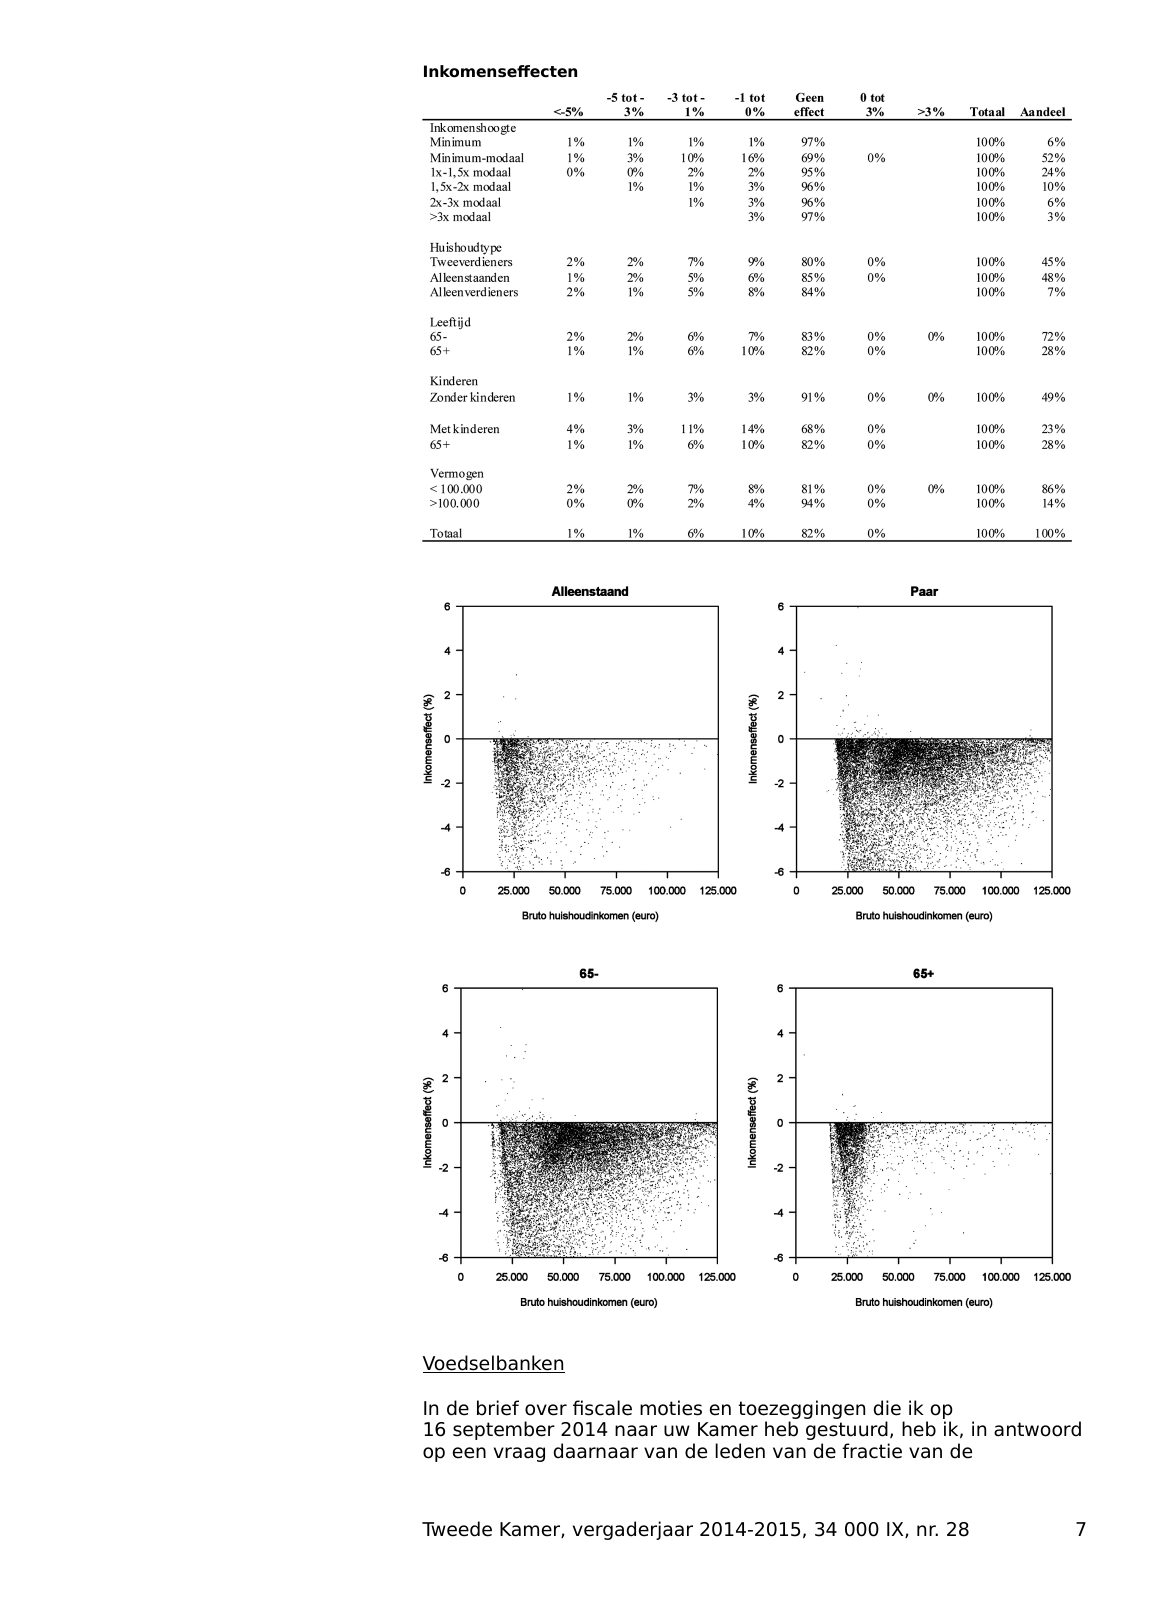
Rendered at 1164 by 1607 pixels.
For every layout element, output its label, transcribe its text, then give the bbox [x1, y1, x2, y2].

text Inkomenseffecten [422, 63, 1072, 81]
subtitle Voedselbanken [422, 1353, 1087, 1375]
picture [422, 966, 1072, 1309]
text In de brief over fiscale moties en toezeggingen die ik op 16 september 2014 naar uw Kamer heb gestuurd, heb ik, in antwoord op een vraag daarnaar van de leden van de fractie van de [422, 1397, 1087, 1463]
picture [422, 92, 1072, 542]
picture [422, 585, 1072, 923]
